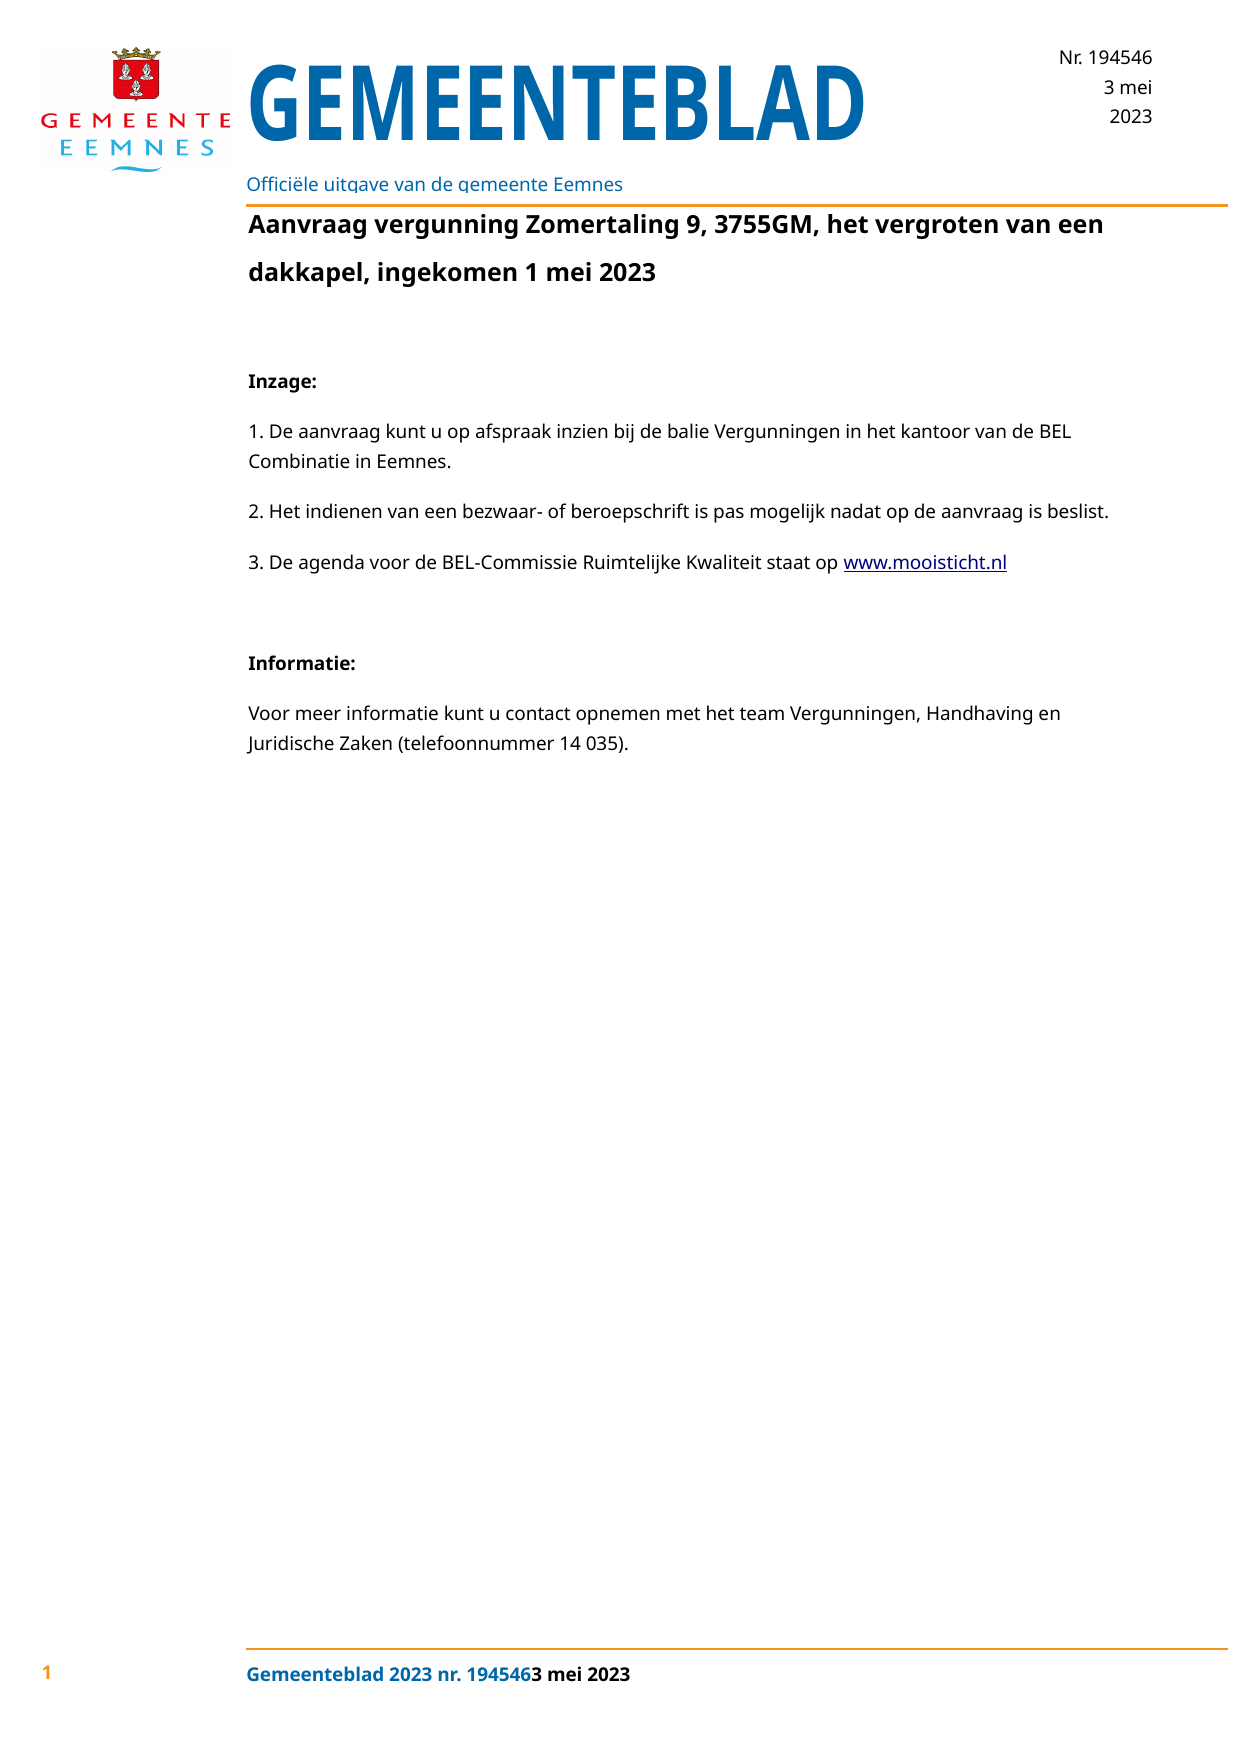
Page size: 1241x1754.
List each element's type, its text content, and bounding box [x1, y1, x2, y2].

text Aanvraag vergunning Zomertaling 9, 3755GM, het vergroten van een dakkapel, ingekomen 1 mei 2023 [248, 207, 1152, 288]
picture [41, 47, 231, 172]
text 3. De agenda voor de BEL-Commissie Ruimtelijke Kwaliteit staat op www.mooisticht.nl [248, 549, 1152, 575]
text Voor meer informatie kunt u contact opnemen met het team Vergunningen, Handhaving en Juridische Zaken (telefoonnummer 14 035). [248, 700, 1152, 756]
text 1. De aanvraag kunt u op afspraak inzien bij de balie Vergunningen in het kantoor van de BEL Combinatie in Eemnes. [248, 419, 1152, 474]
text Inzage: [248, 368, 1152, 394]
text 2. Het indienen van een bezwaar- of beroepschrift is pas mogelijk nadat op de aanvraag is beslist. [248, 499, 1152, 524]
text Informatie: [248, 650, 1152, 676]
